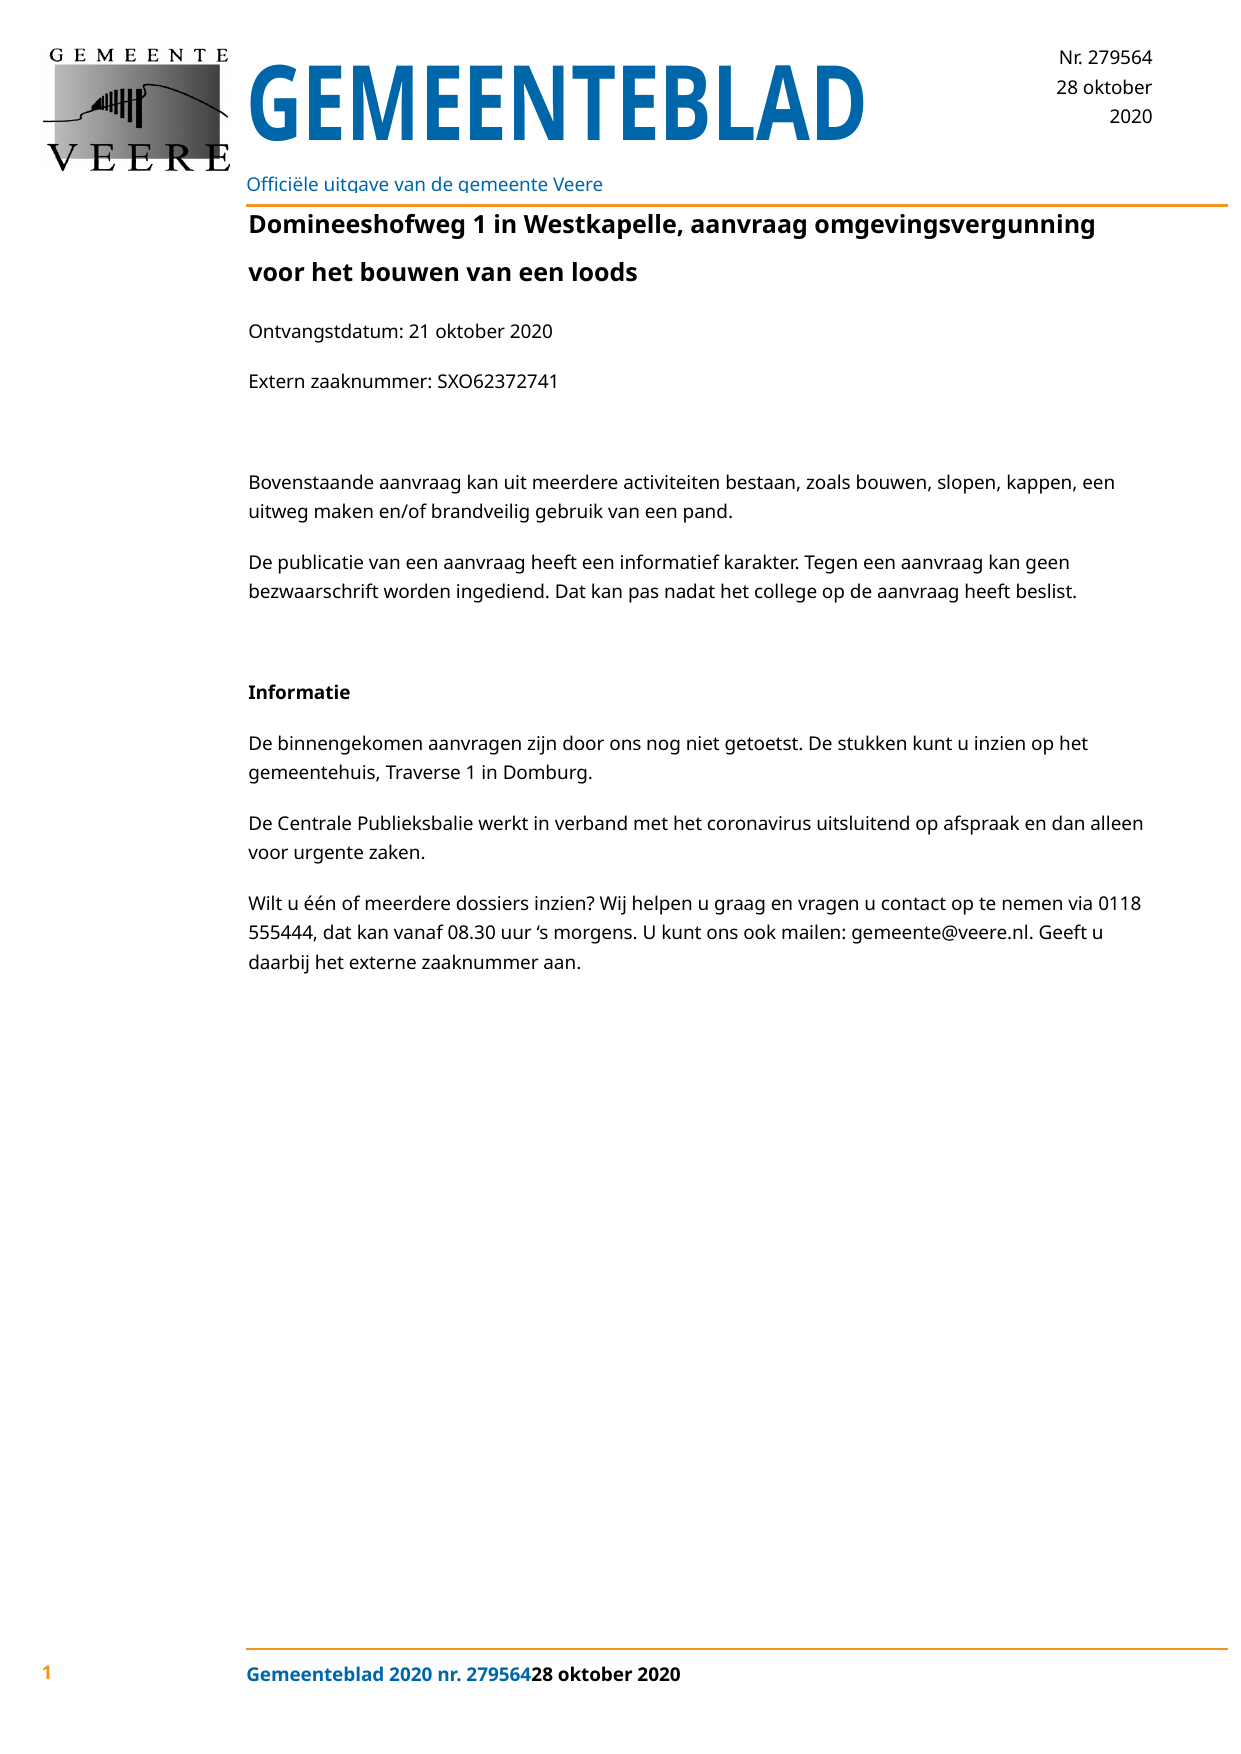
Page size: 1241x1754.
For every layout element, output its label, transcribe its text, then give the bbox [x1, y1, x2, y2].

text Wilt u één of meerdere dossiers inzien? Wij helpen u graag en vragen u contact op te nemen via 0118 555444, dat kan vanaf 08.30 uur ‘s morgens. U kunt ons ook mailen: gemeente@veere.nl. Geeft u daarbij het externe zaaknummer aan. [248, 890, 1152, 975]
text Bovenstaande aanvraag kan uit meerdere activiteiten bestaan, zoals bouwen, slopen, kappen, een uitweg maken en/of brandveilig gebruik van een pand. [248, 469, 1152, 524]
text Ontvangstdatum: 21 oktober 2020 [248, 318, 1152, 344]
text De Centrale Publieksbalie werkt in verband met het coronavirus uitsluitend op afspraak en dan alleen voor urgente zaken. [248, 810, 1152, 865]
text De binnengekomen aanvragen zijn door ons nog niet getoetst. De stukken kunt u inzien op het gemeentehuis, Traverse 1 in Domburg. [248, 730, 1152, 785]
text Informatie [248, 679, 1152, 705]
text De publicatie van een aanvraag heeft een informatief karakter. Tegen een aanvraag kan geen bezwaarschrift worden ingediend. Dat kan pas nadat het college op de aanvraag heeft beslist. [248, 549, 1152, 604]
picture [41, 47, 231, 172]
text Extern zaaknummer: SXO62372741 [248, 368, 1152, 394]
text Domineeshofweg 1 in Westkapelle, aanvraag omgevingsvergunning voor het bouwen van een loods [248, 207, 1152, 288]
